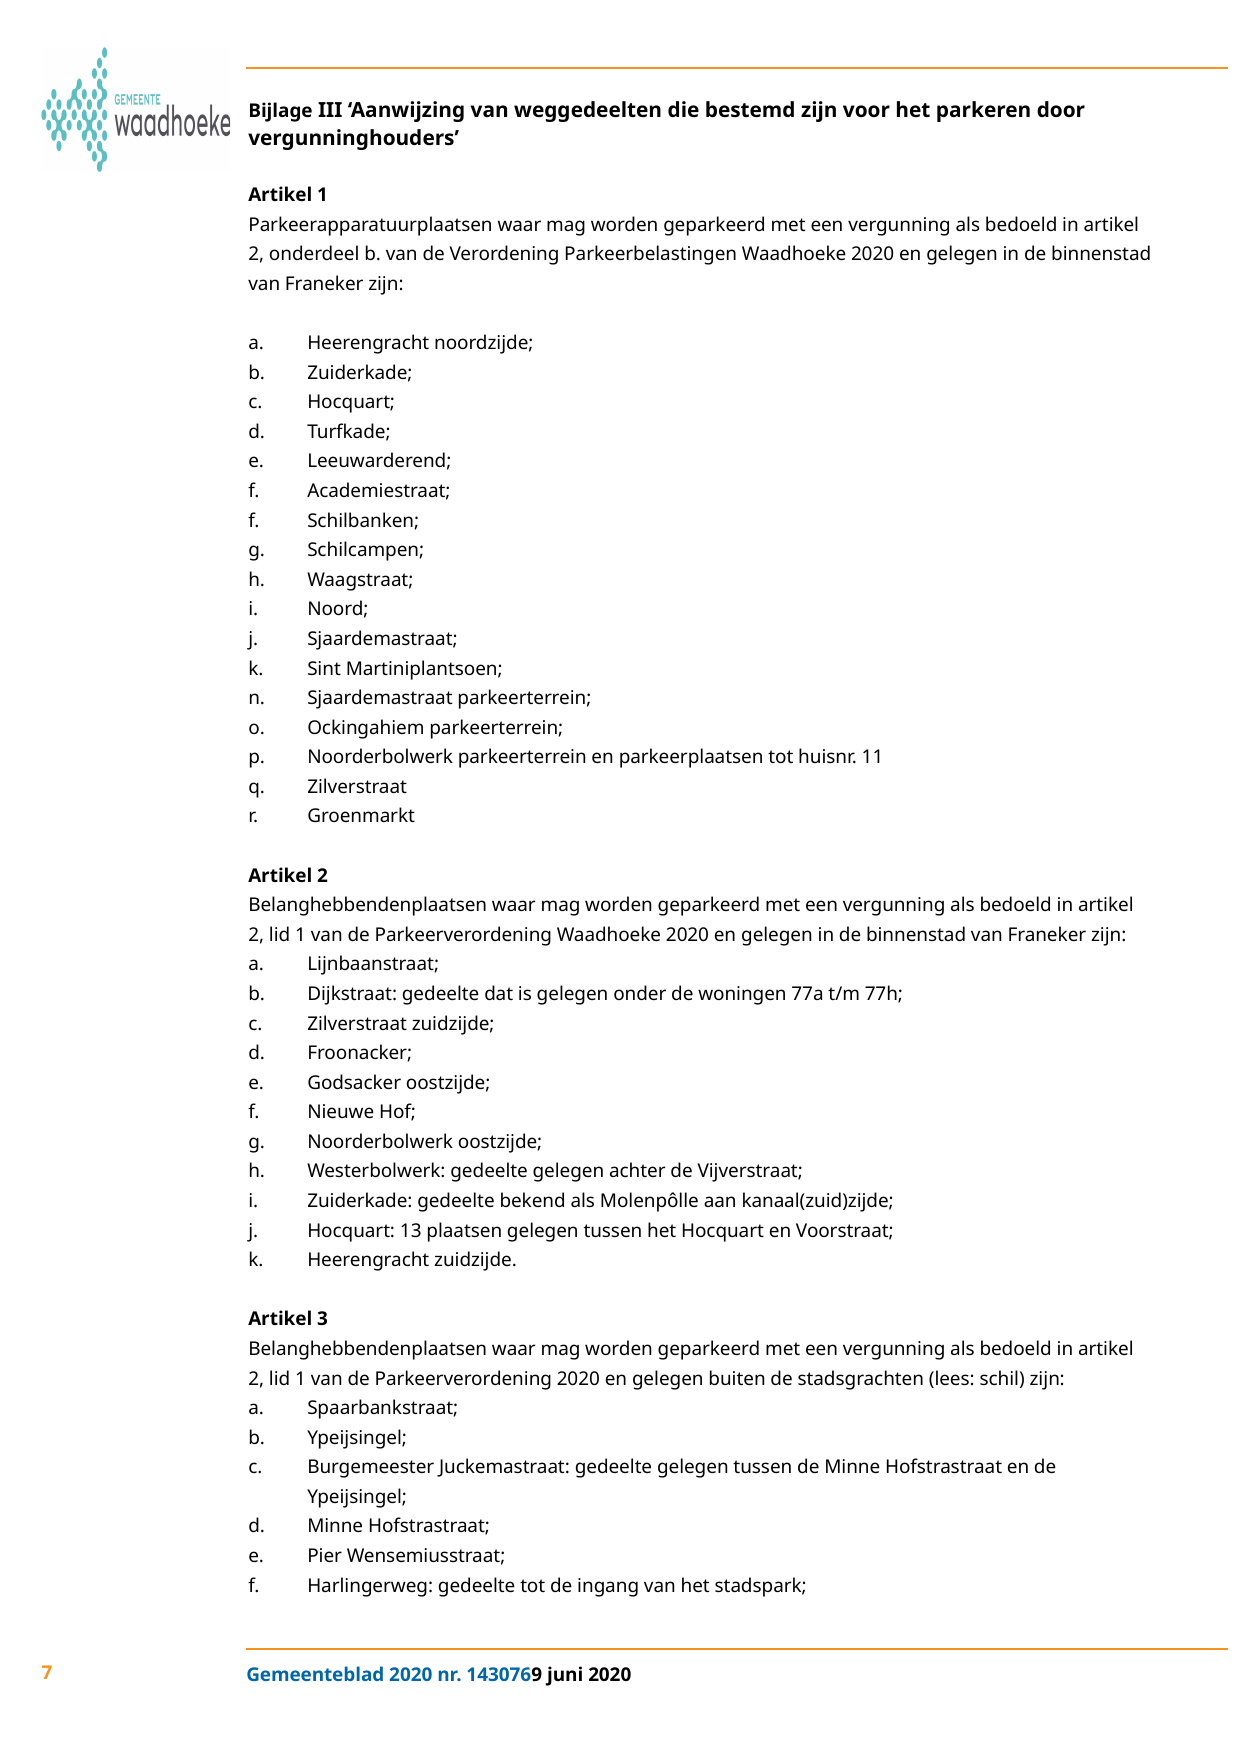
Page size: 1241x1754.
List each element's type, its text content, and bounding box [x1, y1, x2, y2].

list Schilcampen; [248, 536, 1152, 562]
list Zuiderkade; [248, 359, 1152, 384]
list Dijkstraat: gedeelte dat is gelegen onder de woningen 77a t/m 77h; [248, 980, 1152, 1006]
list Zuiderkade: gedeelte bekend als Molenpôlle aan kanaal(zuid)zijde; [248, 1187, 1152, 1213]
list Burgemeester Juckemastraat: gedeelte gelegen tussen de Minne Hofstrastraat en de Ypeijsingel; [248, 1453, 1152, 1509]
list Hocquart; [248, 388, 1152, 414]
list Ypeijsingel; [248, 1424, 1152, 1449]
list Godsacker oostzijde; [248, 1069, 1152, 1094]
list Sjaardemastraat; [248, 625, 1152, 651]
list Heerengracht zuidzijde. [248, 1246, 1152, 1272]
text Bijlage III ‘Aanwijzing van weggedeelten die bestemd zijn voor het parkeren door vergunninghouders’ [248, 95, 1152, 152]
list Minne Hofstrastraat; [248, 1513, 1152, 1538]
list Spaarbankstraat; [248, 1394, 1152, 1420]
list Hocquart: 13 plaatsen gelegen tussen het Hocquart en Voorstraat; [248, 1217, 1152, 1242]
list Noorderbolwerk parkeerterrein en parkeerplaatsen tot huisnr. 11 [248, 743, 1152, 769]
list Pier Wensemiusstraat; [248, 1542, 1152, 1568]
text Artikel 2 [248, 862, 1152, 887]
text Belanghebbendenplaatsen waar mag worden geparkeerd met een vergunning als bedoeld in artikel 2, lid 1 van de Parkeerverordening 2020 en gelegen buiten de stadsgrachten (lees: schil) zijn: [248, 1335, 1152, 1390]
list Ockingahiem parkeerterrein; [248, 714, 1152, 739]
list Sjaardemastraat parkeerterrein; [248, 684, 1152, 710]
list Waagstraat; [248, 566, 1152, 592]
list Heerengracht noordzijde; [248, 329, 1152, 355]
list Academiestraat; [248, 477, 1152, 503]
list Turfkade; [248, 418, 1152, 444]
list Zilverstraat zuidzijde; [248, 1010, 1152, 1035]
picture [41, 47, 231, 172]
list Groenmarkt [248, 803, 1152, 828]
text Parkeerapparatuurplaatsen waar mag worden geparkeerd met een vergunning als bedoeld in artikel 2, onderdeel b. van de Verordening Parkeerbelastingen Waadhoeke 2020 en gelegen in de binnenstad van Franeker zijn: [248, 211, 1152, 296]
text Artikel 1 [248, 181, 1152, 207]
list Noord; [248, 596, 1152, 621]
text Artikel 3 [248, 1306, 1152, 1331]
list Westerbolwerk: gedeelte gelegen achter de Vijverstraat; [248, 1158, 1152, 1183]
list Harlingerweg: gedeelte tot de ingang van het stadspark; [248, 1572, 1152, 1597]
list Sint Martiniplantsoen; [248, 655, 1152, 680]
list Noorderbolwerk oostzijde; [248, 1128, 1152, 1154]
list Lijnbaanstraat; [248, 951, 1152, 976]
list Froonacker; [248, 1039, 1152, 1065]
list Leeuwarderend; [248, 448, 1152, 473]
list Schilbanken; [248, 507, 1152, 532]
list Nieuwe Hof; [248, 1098, 1152, 1124]
text Belanghebbendenplaatsen waar mag worden geparkeerd met een vergunning als bedoeld in artikel 2, lid 1 van de Parkeerverordening Waadhoeke 2020 en gelegen in de binnenstad van Franeker zijn: [248, 891, 1152, 947]
list Zilverstraat [248, 773, 1152, 799]
